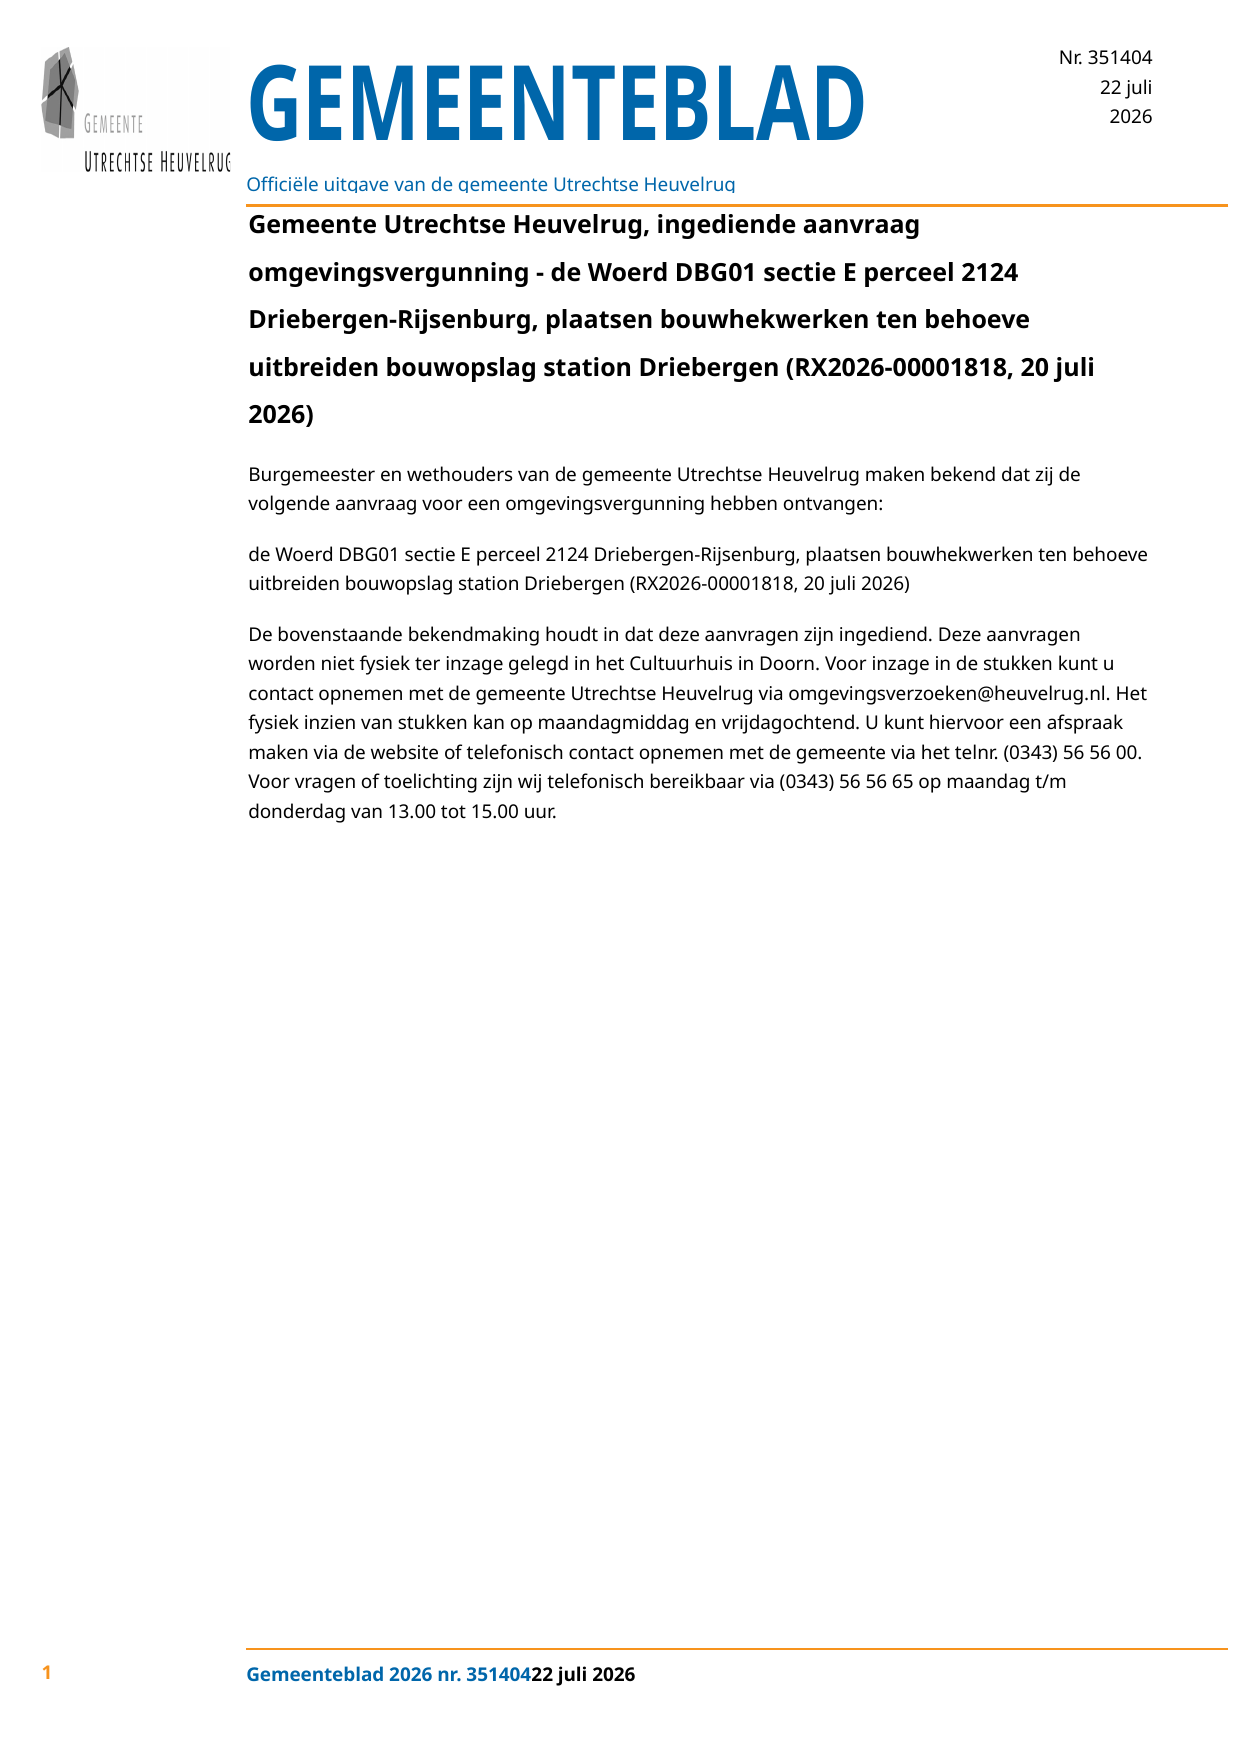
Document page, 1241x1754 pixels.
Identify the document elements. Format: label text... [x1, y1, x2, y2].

text Burgemeester en wethouders van de gemeente Utrechtse Heuvelrug maken bekend dat zij de volgende aanvraag voor een omgevingsvergunning hebben ontvangen: [248, 461, 1152, 516]
text Gemeente Utrechtse Heuvelrug, ingediende aanvraag omgevingsvergunning - de Woerd DBG01 sectie E perceel 2124 Driebergen-Rijsenburg, plaatsen bouwhekwerken ten behoeve uitbreiden bouwopslag station Driebergen (RX2026-00001818, 20 juli 2026) [248, 207, 1152, 431]
picture [41, 47, 231, 172]
text De bovenstaande bekendmaking houdt in dat deze aanvragen zijn ingediend. Deze aanvragen worden niet fysiek ter inzage gelegd in het Cultuurhuis in Doorn. Voor inzage in de stukken kunt u contact opnemen met de gemeente Utrechtse Heuvelrug via omgevingsverzoeken@heuvelrug.nl. Het fysiek inzien van stukken kan op maandagmiddag en vrijdagochtend. U kunt hiervoor een afspraak maken via de website of telefonisch contact opnemen met de gemeente via het telnr. (0343) 56 56 00. Voor vragen of toelichting zijn wij telefonisch bereikbaar via (0343) 56 56 65 op maandag t/m donderdag van 13.00 tot 15.00 uur. [248, 621, 1152, 824]
text de Woerd DBG01 sectie E perceel 2124 Driebergen-Rijsenburg, plaatsen bouwhekwerken ten behoeve uitbreiden bouwopslag station Driebergen (RX2026-00001818, 20 juli 2026) [248, 541, 1152, 596]
